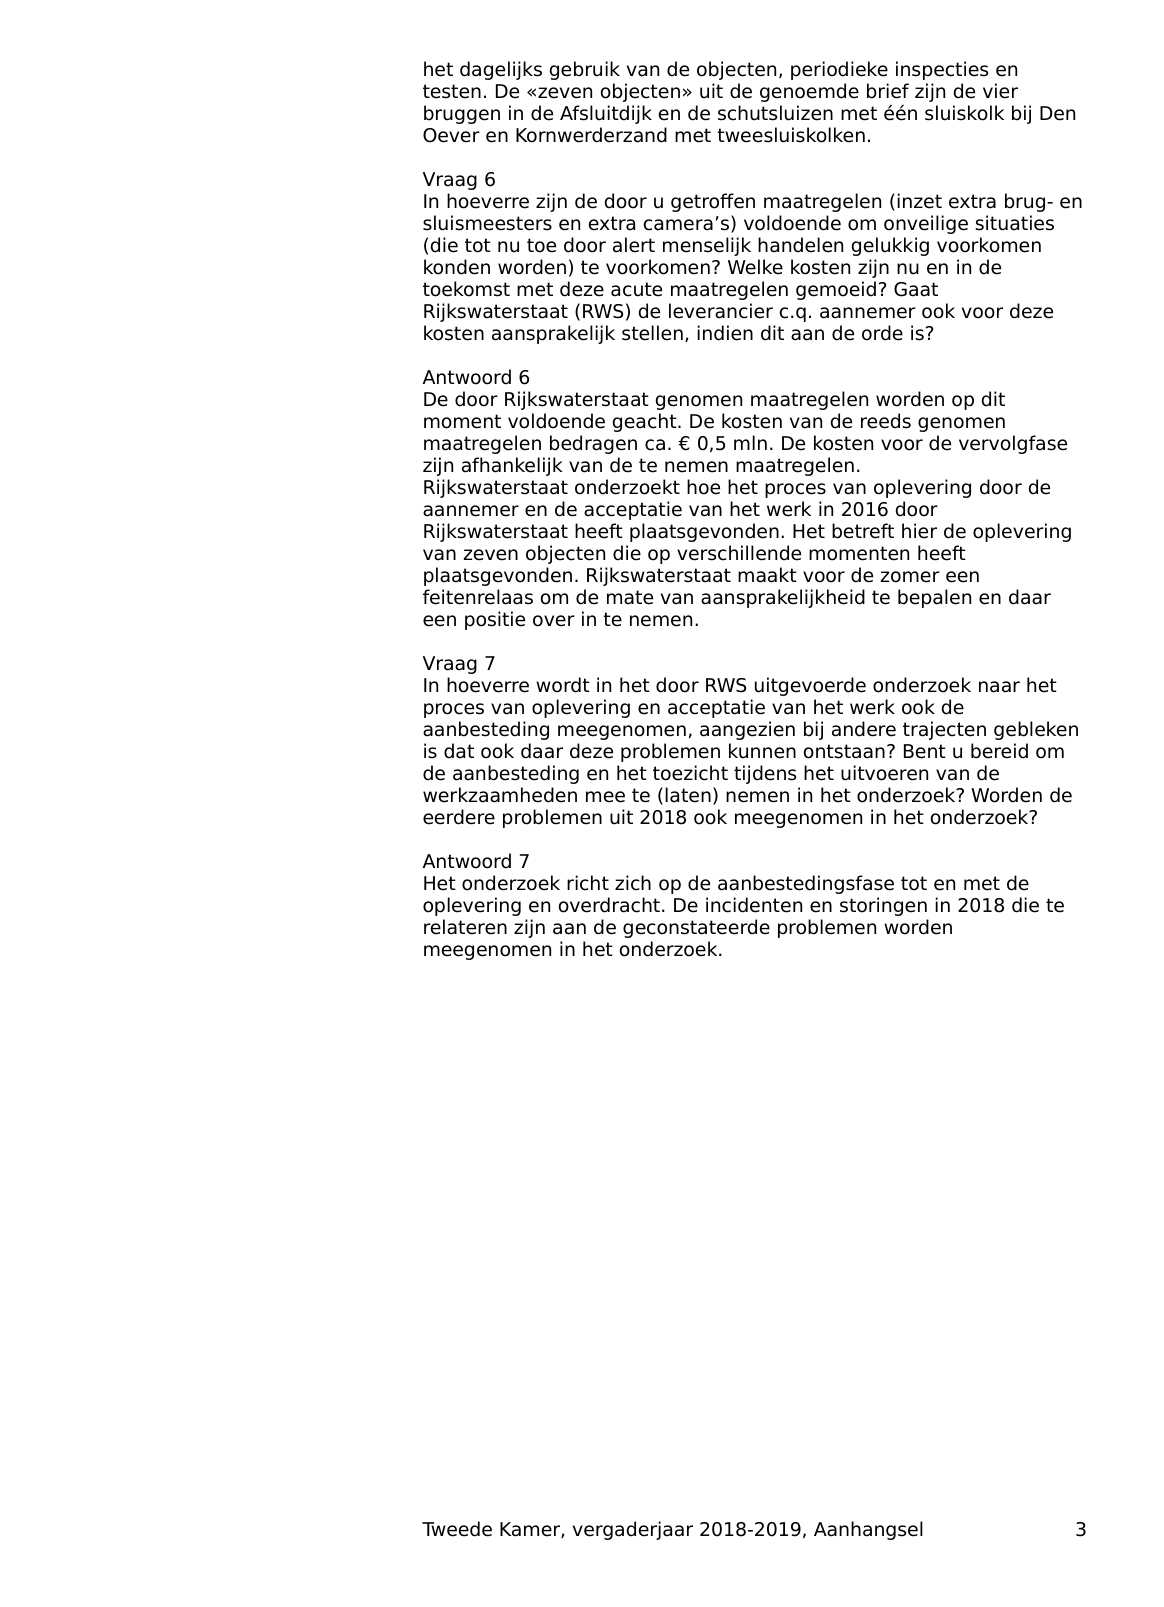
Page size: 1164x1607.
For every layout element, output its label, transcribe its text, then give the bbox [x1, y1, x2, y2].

text De door Rijkswaterstaat genomen maatregelen worden op dit moment voldoende geacht. De kosten van de reeds genomen maatregelen bedragen ca. € 0,5 mln. De kosten voor de vervolgfase zijn afhankelijk van de te nemen maatregelen. [422, 389, 1087, 477]
text Vraag 7 [422, 653, 1087, 675]
text Antwoord 7 [422, 851, 1087, 873]
text Antwoord 6 [422, 367, 1087, 389]
text Rijkswaterstaat onderzoekt hoe het proces van oplevering door de aannemer en de acceptatie van het werk in 2016 door Rijkswaterstaat heeft plaatsgevonden. Het betreft hier de oplevering van zeven objecten die op verschillende momenten heeft plaatsgevonden. Rijkswaterstaat maakt voor de zomer een feitenrelaas om de mate van aansprakelijkheid te bepalen en daar een positie over in te nemen. [422, 477, 1087, 631]
text In hoeverre zijn de door u getroffen maatregelen (inzet extra brug- en sluismeesters en extra camera’s) voldoende om onveilige situaties (die tot nu toe door alert menselijk handelen gelukkig voorkomen konden worden) te voorkomen? Welke kosten zijn nu en in de toekomst met deze acute maatregelen gemoeid? Gaat Rijkswaterstaat (RWS) de leverancier c.q. aannemer ook voor deze kosten aansprakelijk stellen, indien dit aan de orde is? [422, 191, 1087, 345]
text In hoeverre wordt in het door RWS uitgevoerde onderzoek naar het proces van oplevering en acceptatie van het werk ook de aanbesteding meegenomen, aangezien bij andere trajecten gebleken is dat ook daar deze problemen kunnen ontstaan? Bent u bereid om de aanbesteding en het toezicht tijdens het uitvoeren van de werkzaamheden mee te (laten) nemen in het onderzoek? Worden de eerdere problemen uit 2018 ook meegenomen in het onderzoek? [422, 675, 1087, 829]
text Vraag 6 [422, 169, 1087, 191]
text Het onderzoek richt zich op de aanbestedingsfase tot en met de oplevering en overdracht. De incidenten en storingen in 2018 die te relateren zijn aan de geconstateerde problemen worden meegenomen in het onderzoek. [422, 873, 1087, 961]
text het dagelijks gebruik van de objecten, periodieke inspecties en testen. De «zeven objecten» uit de genoemde brief zijn de vier bruggen in de Afsluitdijk en de schutsluizen met één sluiskolk bij Den Oever en Kornwerderzand met tweesluiskolken. [422, 59, 1087, 147]
